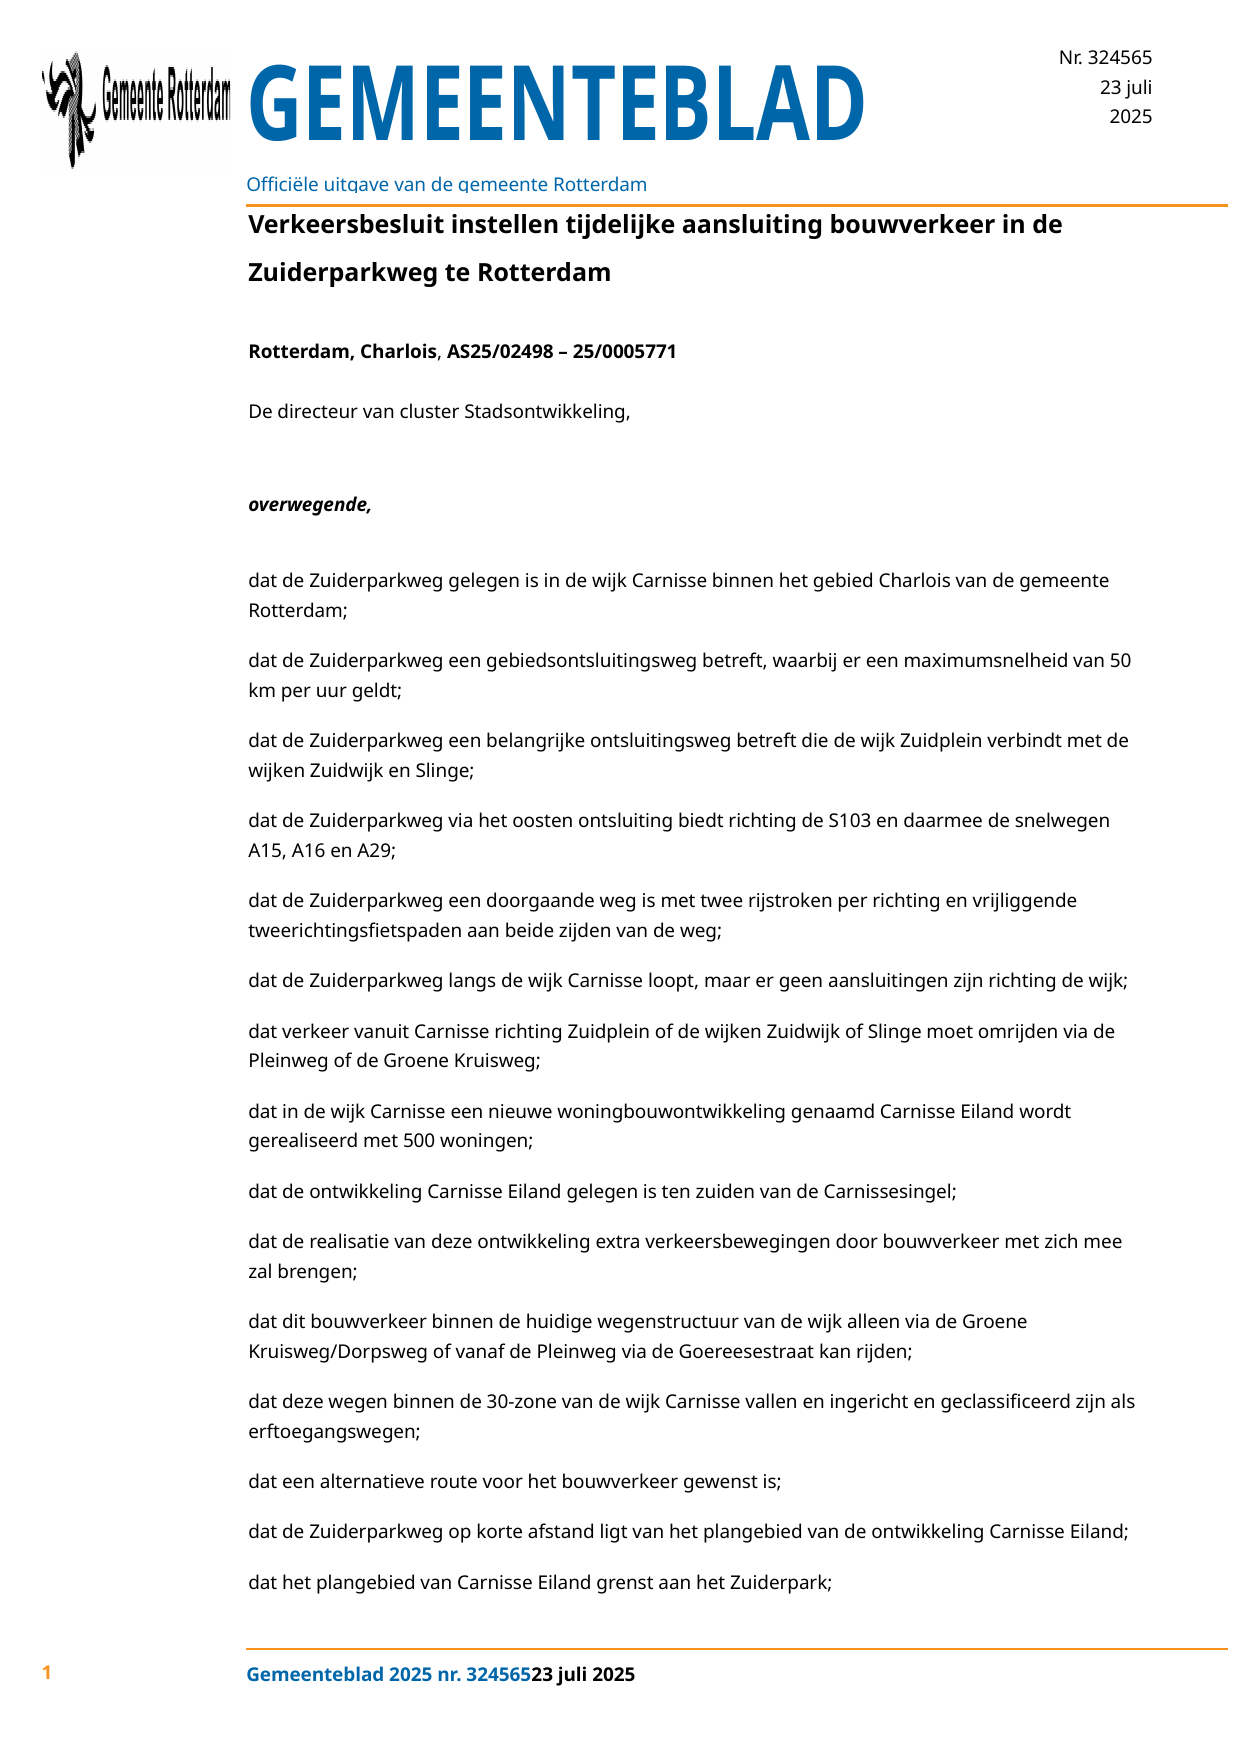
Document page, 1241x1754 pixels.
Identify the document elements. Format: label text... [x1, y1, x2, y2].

text dat in de wijk Carnisse een nieuwe woningbouwontwikkeling genaamd Carnisse Eiland wordt gerealiseerd met 500 woningen; [248, 1098, 1152, 1153]
text dat de realisatie van deze ontwikkeling extra verkeersbewegingen door bouwverkeer met zich mee zal brengen; [248, 1228, 1152, 1284]
text dat de Zuiderparkweg een doorgaande weg is met twee rijstroken per richting en vrijliggende tweerichtingsfietspaden aan beide zijden van de weg; [248, 887, 1152, 943]
text overwegende, [248, 491, 1152, 517]
text dat dit bouwverkeer binnen de huidige wegenstructuur van de wijk alleen via de Groene Kruisweg/Dorpsweg of vanaf de Pleinweg via de Goereesestraat kan rijden; [248, 1308, 1152, 1364]
text Verkeersbesluit instellen tijdelijke aansluiting bouwverkeer in de Zuiderparkweg te Rotterdam [248, 207, 1152, 288]
text dat verkeer vanuit Carnisse richting Zuidplein of de wijken Zuidwijk of Slinge moet omrijden via de Pleinweg of de Groene Kruisweg; [248, 1018, 1152, 1073]
text dat de Zuiderparkweg een gebiedsontsluitingsweg betreft, waarbij er een maximumsnelheid van 50 km per uur geldt; [248, 647, 1152, 703]
text dat het plangebied van Carnisse Eiland grenst aan het Zuiderpark; [248, 1569, 1152, 1595]
text dat de ontwikkeling Carnisse Eiland gelegen is ten zuiden van de Carnissesingel; [248, 1178, 1152, 1204]
text dat een alternatieve route voor het bouwverkeer gewenst is; [248, 1468, 1152, 1494]
picture [41, 47, 231, 172]
text dat de Zuiderparkweg via het oosten ontsluiting biedt richting de S103 en daarmee de snelwegen A15, A16 en A29; [248, 807, 1152, 863]
text dat deze wegen binnen de 30-zone van de wijk Carnisse vallen en ingericht en geclassificeerd zijn als erftoegangswegen; [248, 1388, 1152, 1444]
text dat de Zuiderparkweg op korte afstand ligt van het plangebied van de ontwikkeling Carnisse Eiland; [248, 1519, 1152, 1544]
text De directeur van cluster Stadsontwikkeling, [248, 398, 1152, 423]
text dat de Zuiderparkweg langs de wijk Carnisse loopt, maar er geen aansluitingen zijn richting de wijk; [248, 967, 1152, 993]
text Rotterdam, Charlois, AS25/02498 – 25/0005771 [248, 339, 1152, 364]
text dat de Zuiderparkweg gelegen is in de wijk Carnisse binnen het gebied Charlois van de gemeente Rotterdam; [248, 567, 1152, 623]
text dat de Zuiderparkweg een belangrijke ontsluitingsweg betreft die de wijk Zuidplein verbindt met de wijken Zuidwijk en Slinge; [248, 727, 1152, 783]
